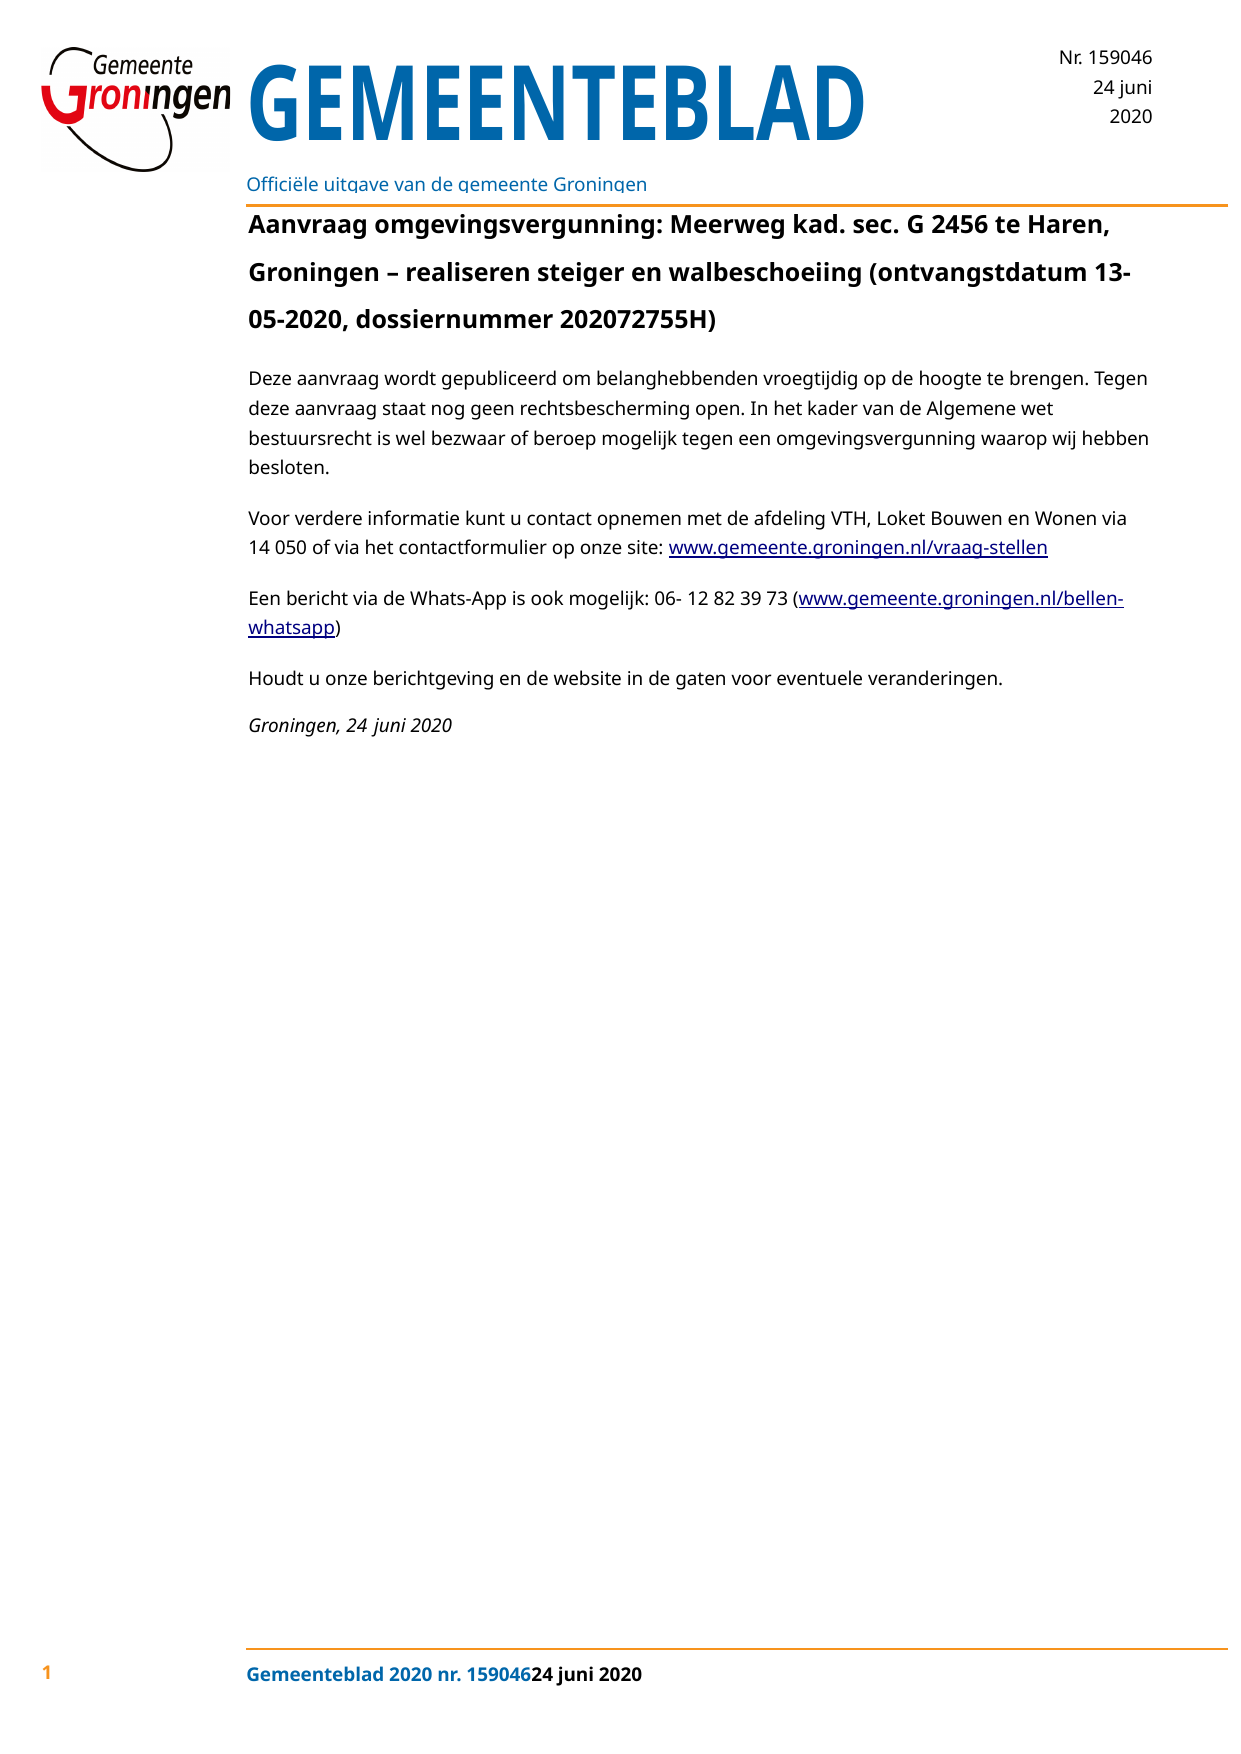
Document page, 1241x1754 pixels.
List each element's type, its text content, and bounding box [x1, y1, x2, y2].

picture [41, 47, 231, 172]
text Aanvraag omgevingsvergunning: Meerweg kad. sec. G 2456 te Haren, Groningen – realiseren steiger en walbeschoeiing (ontvangstdatum 13-05-2020, dossiernummer 202072755H) [248, 207, 1152, 336]
text Deze aanvraag wordt gepubliceerd om belanghebbenden vroegtijdig op de hoogte te brengen. Tegen deze aanvraag staat nog geen rechtsbescherming open. In het kader van de Algemene wet bestuursrecht is wel bezwaar of beroep mogelijk tegen een omgevingsvergunning waarop wij hebben besloten. [248, 366, 1152, 480]
text Een bericht via de Whats-App is ook mogelijk: 06- 12 82 39 73 (www.gemeente.groningen.nl/bellen-whatsapp) [248, 585, 1152, 640]
text Groningen, 24 juni 2020 [248, 712, 1152, 738]
text Houdt u onze berichtgeving en de website in de gaten voor eventuele veranderingen. [248, 665, 1152, 690]
text Voor verdere informatie kunt u contact opnemen met de afdeling VTH, Loket Bouwen en Wonen via 14 050 of via het contactformulier op onze site: www.gemeente.groningen.nl/vraag-stellen [248, 505, 1152, 560]
